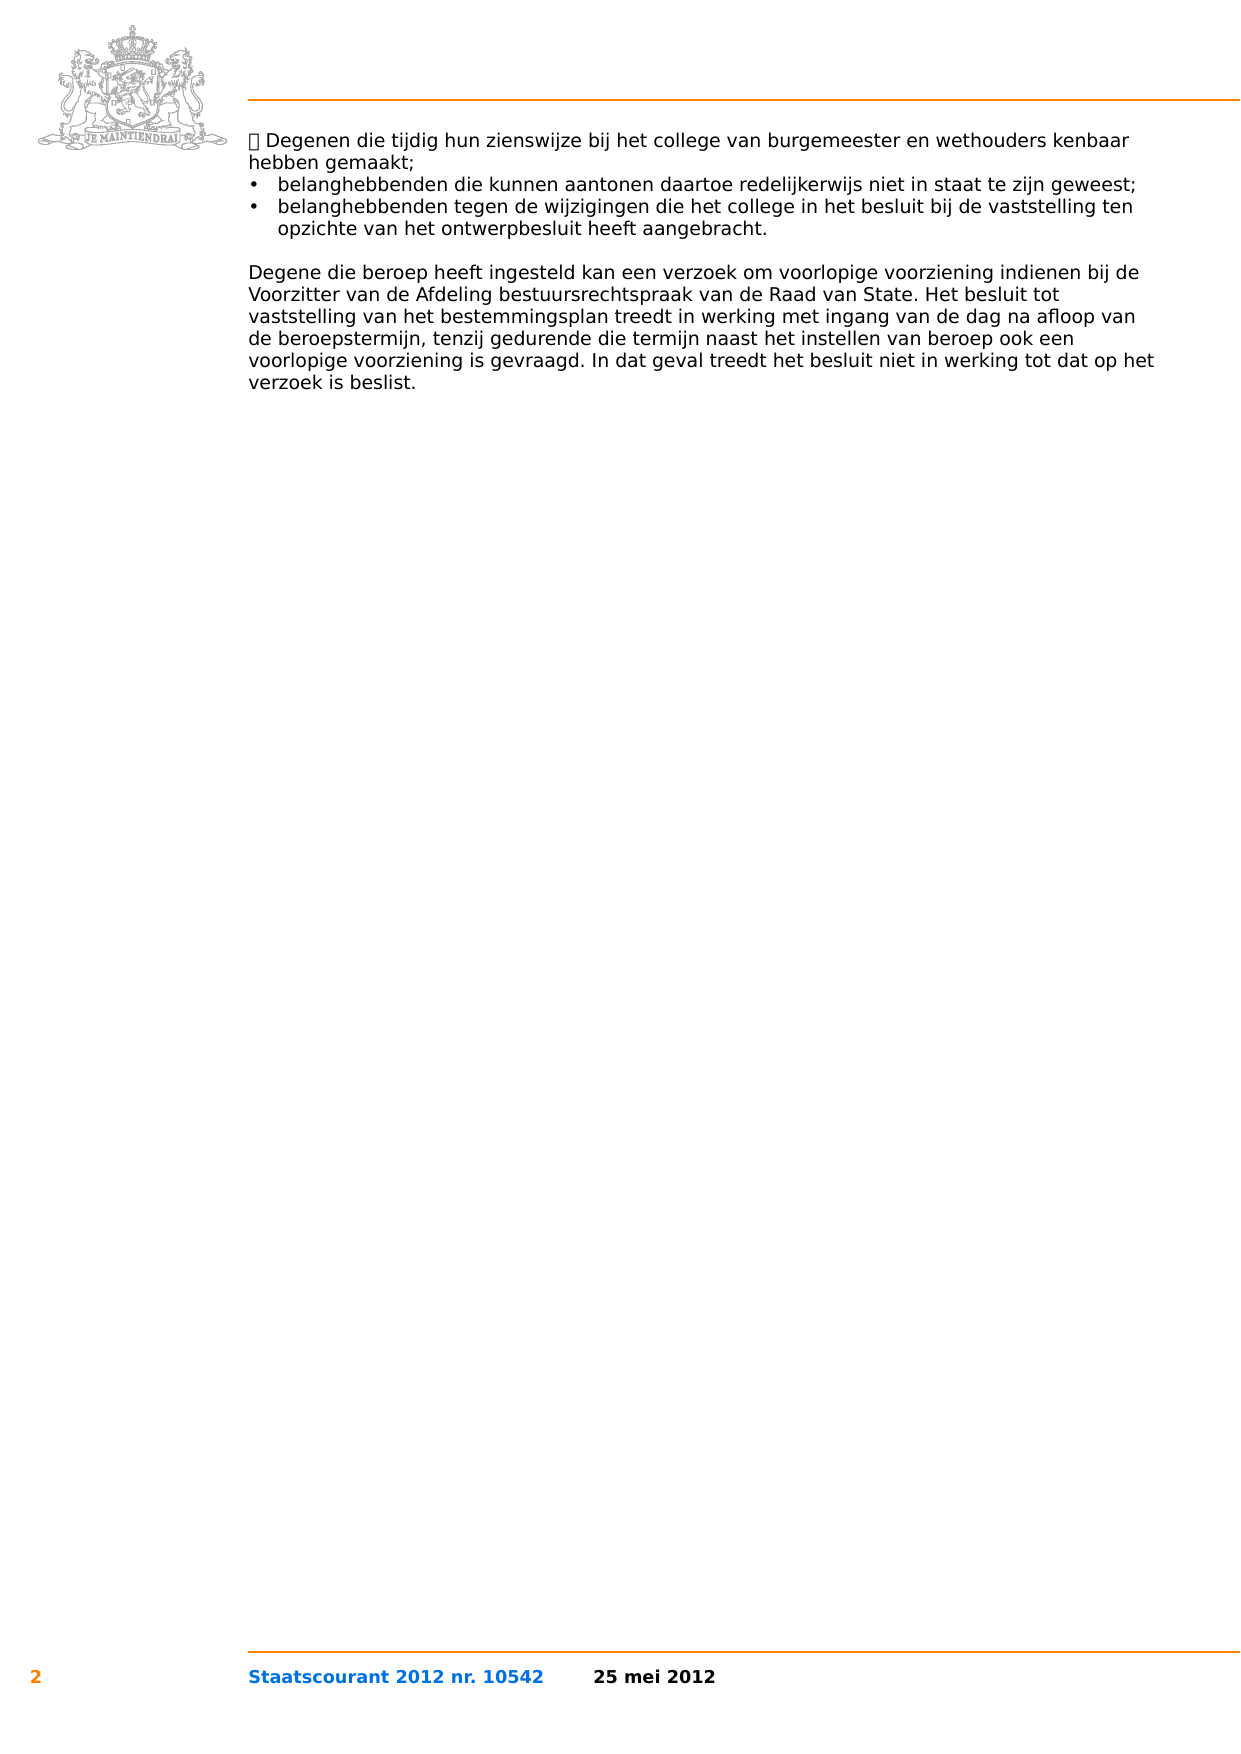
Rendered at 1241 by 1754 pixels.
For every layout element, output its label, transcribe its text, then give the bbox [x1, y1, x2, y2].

text  Degenen die tijdig hun zienswijze bij het college van burgemeester en wethouders kenbaar hebben gemaakt; [248, 130, 1163, 174]
picture [38, 25, 227, 150]
text Degene die beroep heeft ingesteld kan een verzoek om voorlopige voorziening indienen bij de Voorzitter van de Afdeling bestuursrechtspraak van de Raad van State. Het besluit tot vaststelling van het bestemmingsplan treedt in werking met ingang van de dag na afloop van de beroepstermijn, tenzij gedurende die termijn naast het instellen van beroep ook een voorlopige voorziening is gevraagd. In dat geval treedt het besluit niet in werking tot dat op het verzoek is beslist. [248, 262, 1163, 393]
text • belanghebbenden tegen de wijzigingen die het college in het besluit bij de vaststelling ten opzichte van het ontwerpbesluit heeft aangebracht. [248, 196, 1163, 240]
text • belanghebbenden die kunnen aantonen daartoe redelijkerwijs niet in staat te zijn geweest; [248, 174, 1163, 196]
